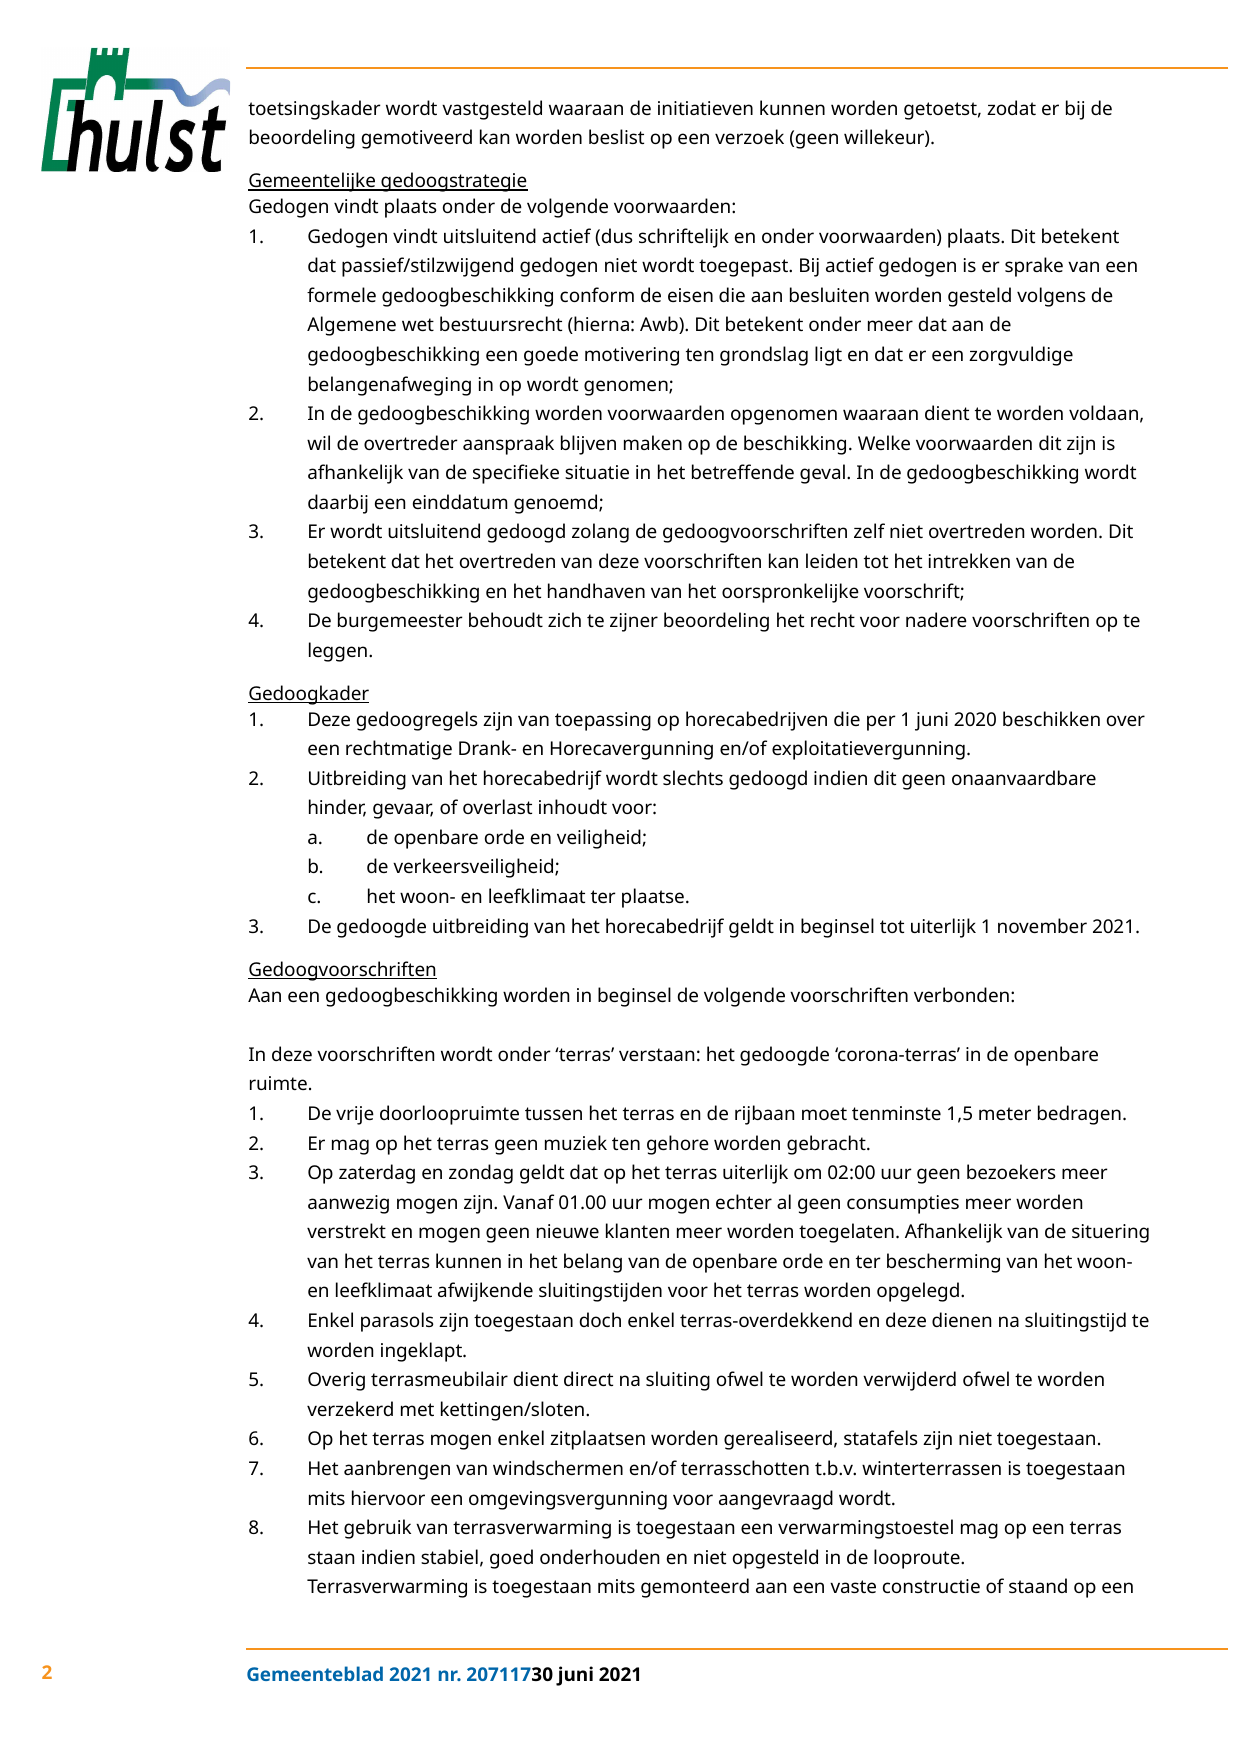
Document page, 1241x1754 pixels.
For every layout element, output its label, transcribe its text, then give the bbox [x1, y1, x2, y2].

list In de gedoogbeschikking worden voorwaarden opgenomen waaraan dient te worden voldaan, wil de overtreder aanspraak blijven maken op de beschikking. Welke voorwaarden dit zijn is afhankelijk van de specifieke situatie in het betreffende geval. In de gedoogbeschikking wordt daarbij een einddatum genoemd; [248, 400, 1152, 515]
list Het aanbrengen van windschermen en/of terrasschotten t.b.v. winterterrassen is toegestaan mits hiervoor een omgevingsvergunning voor aangevraagd wordt. [248, 1455, 1152, 1510]
text Aan een gedoogbeschikking worden in beginsel de volgende voorschriften verbonden: [248, 982, 1152, 1007]
list Op zaterdag en zondag geldt dat op het terras uiterlijk om 02:00 uur geen bezoekers meer aanwezig mogen zijn. Vanaf 01.00 uur mogen echter al geen consumpties meer worden verstrekt en mogen geen nieuwe klanten meer worden toegelaten. Afhankelijk van de situering van het terras kunnen in het belang van de openbare orde en ter bescherming van het woon- en leefklimaat afwijkende sluitingstijden voor het terras worden opgelegd. [248, 1159, 1152, 1303]
text toetsingskader wordt vastgesteld waaraan de initiatieven kunnen worden getoetst, zodat er bij de beoordeling gemotiveerd kan worden beslist op een verzoek (geen willekeur). [248, 95, 1152, 150]
list De gedoogde uitbreiding van het horecabedrijf geldt in beginsel tot uiterlijk 1 november 2021. [248, 913, 1152, 939]
list Enkel parasols zijn toegestaan doch enkel terras-overdekkend en deze dienen na sluitingstijd te worden ingeklapt. [248, 1307, 1152, 1362]
list Overig terrasmeubilair dient direct na sluiting ofwel te worden verwijderd ofwel te worden verzekerd met kettingen/sloten. [248, 1366, 1152, 1422]
list de verkeersveiligheid; [307, 854, 1152, 879]
text In deze voorschriften wordt onder ‘terras’ verstaan: het gedoogde ‘corona-terras’ in de openbare ruimte. [248, 1041, 1152, 1096]
list Op het terras mogen enkel zitplaatsen worden gerealiseerd, statafels zijn niet toegestaan. [248, 1426, 1152, 1451]
list Het gebruik van terrasverwarming is toegestaan een verwarmingstoestel mag op een terras staan indien stabiel, goed onderhouden en niet opgesteld in de looproute. [248, 1514, 1152, 1569]
list De vrije doorloopruimte tussen het terras en de rijbaan moet tenminste 1,5 meter bedragen. [248, 1100, 1152, 1126]
text Gedoogkader [248, 680, 1152, 706]
text Gedogen vindt plaats onder de volgende voorwaarden: [248, 193, 1152, 219]
list Er wordt uitsluitend gedoogd zolang de gedoogvoorschriften zelf niet overtreden worden. Dit betekent dat het overtreden van deze voorschriften kan leiden tot het intrekken van de gedoogbeschikking en het handhaven van het oorspronkelijke voorschrift; [248, 519, 1152, 603]
list Deze gedoogregels zijn van toepassing op horecabedrijven die per 1 juni 2020 beschikken over een rechtmatige Drank- en Horecavergunning en/of exploitatievergunning. [248, 706, 1152, 761]
list Gedogen vindt uitsluitend actief (dus schriftelijk en onder voorwaarden) plaats. Dit betekent dat passief/stilzwijgend gedogen niet wordt toegepast. Bij actief gedogen is er sprake van een formele gedoogbeschikking conform de eisen die aan besluiten worden gesteld volgens de Algemene wet bestuursrecht (hierna: Awb). Dit betekent onder meer dat aan de gedoogbeschikking een goede motivering ten grondslag ligt en dat er een zorgvuldige belangenafweging in op wordt genomen; [248, 223, 1152, 396]
text Gedoogvoorschriften [248, 956, 1152, 982]
picture [41, 47, 231, 172]
list De burgemeester behoudt zich te zijner beoordeling het recht voor nadere voorschriften op te leggen. [248, 607, 1152, 663]
list Terrasverwarming is toegestaan mits gemonteerd aan een vaste constructie of staand op een [248, 1573, 1152, 1599]
list Er mag op het terras geen muziek ten gehore worden gebracht. [248, 1130, 1152, 1155]
list het woon- en leefklimaat ter plaatse. [307, 883, 1152, 909]
list de openbare orde en veiligheid; [307, 824, 1152, 850]
text Gemeentelijke gedoogstrategie [248, 167, 1152, 193]
list Uitbreiding van het horecabedrijf wordt slechts gedoogd indien dit geen onaanvaardbare hinder, gevaar, of overlast inhoudt voor: [248, 765, 1152, 820]
